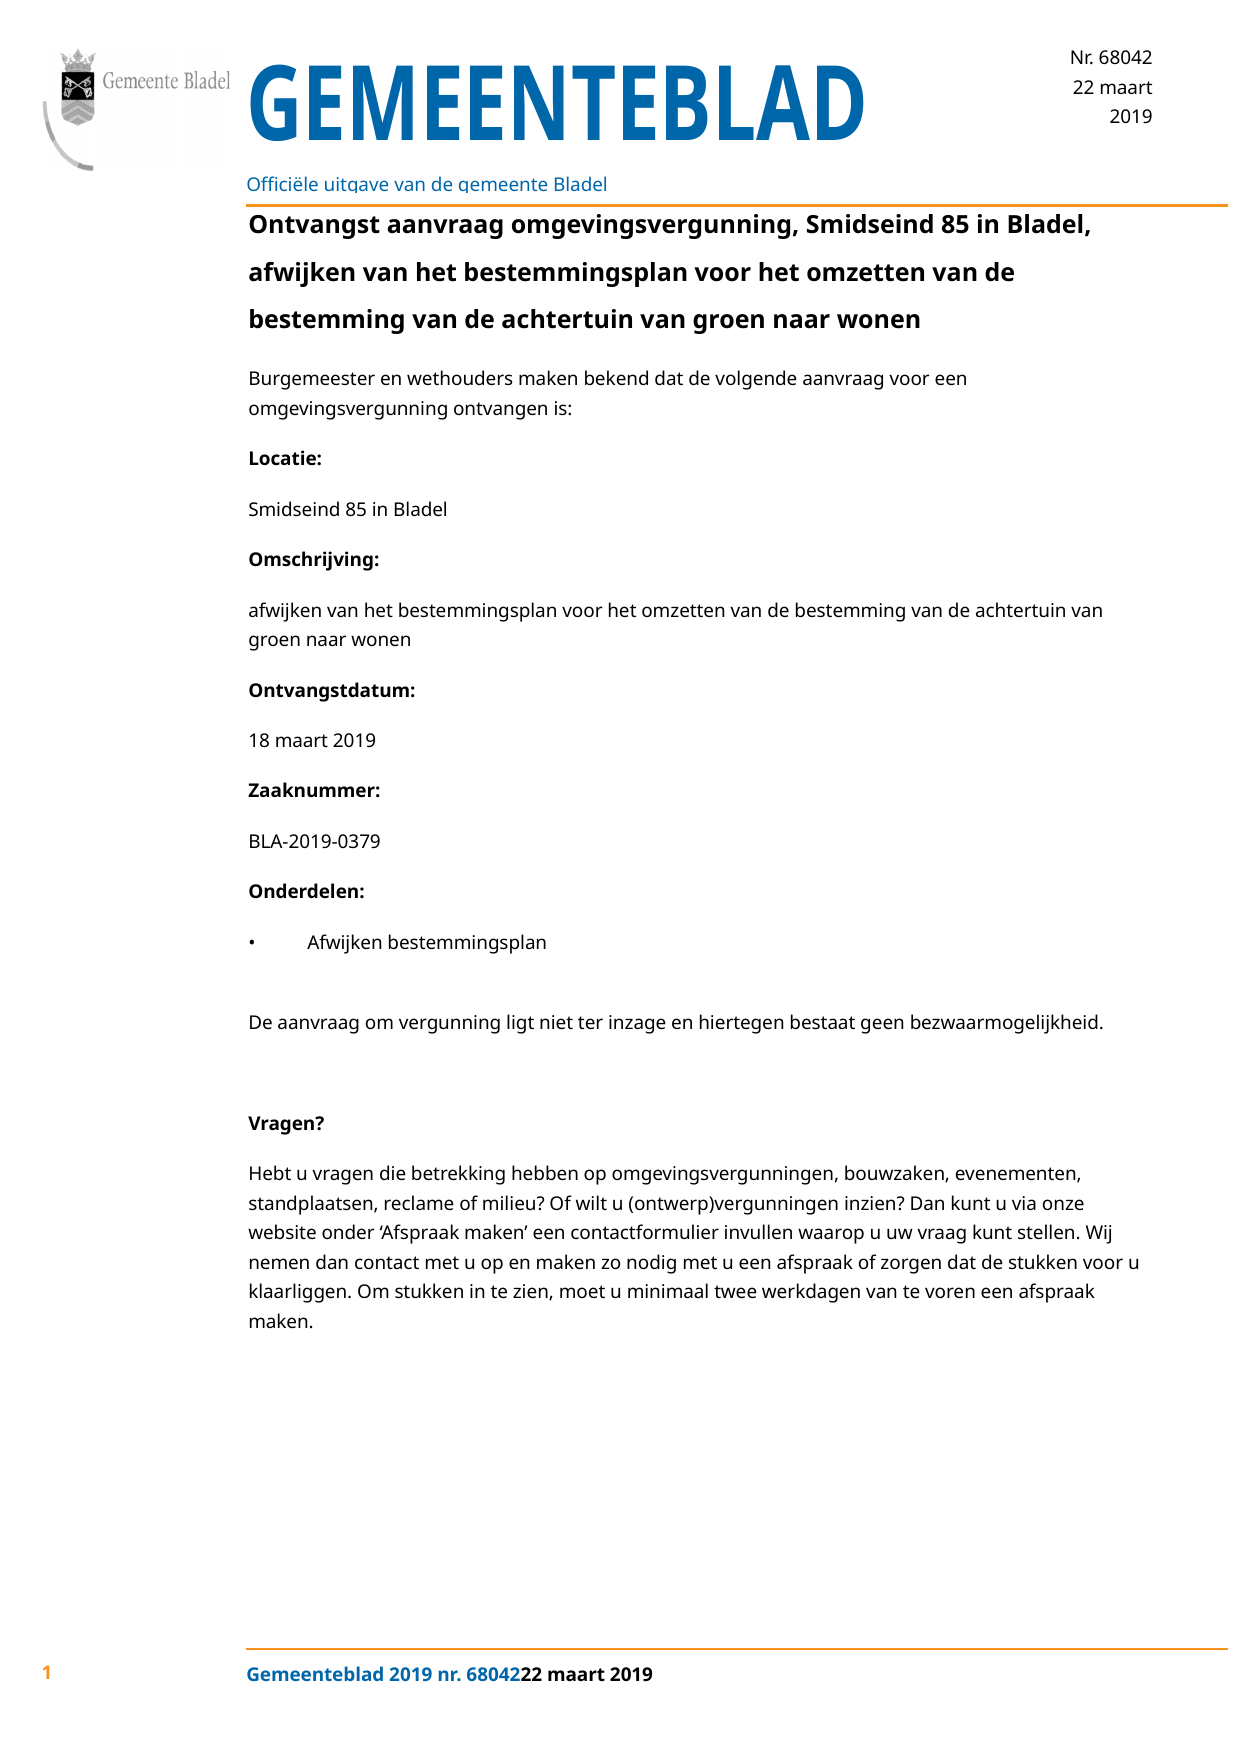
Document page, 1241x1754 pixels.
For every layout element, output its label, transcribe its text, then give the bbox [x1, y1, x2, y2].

text Hebt u vragen die betrekking hebben op omgevingsvergunningen, bouwzaken, evenementen, standplaatsen, reclame of milieu? Of wilt u (ontwerp)vergunningen inzien? Dan kunt u via onze website onder ‘Afspraak maken’ een contactformulier invullen waarop u uw vraag kunt stellen. Wij nemen dan contact met u op en maken zo nodig met u een afspraak of zorgen dat de stukken voor u klaarliggen. Om stukken in te zien, moet u minimaal twee werkdagen van te voren een afspraak maken. [248, 1160, 1152, 1334]
text De aanvraag om vergunning ligt niet ter inzage en hiertegen bestaat geen bezwaarmogelijkheid. [248, 1009, 1152, 1034]
text Smidseind 85 in Bladel [248, 496, 1152, 522]
text Onderdelen: [248, 878, 1152, 904]
text Ontvangstdatum: [248, 677, 1152, 702]
picture [41, 47, 231, 172]
text 18 maart 2019 [248, 727, 1152, 753]
list Afwijken bestemmingsplan [248, 929, 1152, 954]
text Zaaknummer: [248, 778, 1152, 803]
text Locatie: [248, 446, 1152, 471]
text Ontvangst aanvraag omgevingsvergunning, Smidseind 85 in Bladel, afwijken van het bestemmingsplan voor het omzetten van de bestemming van de achtertuin van groen naar wonen [248, 207, 1152, 336]
text afwijken van het bestemmingsplan voor het omzetten van de bestemming van de achtertuin van groen naar wonen [248, 597, 1152, 652]
text BLA-2019-0379 [248, 828, 1152, 854]
text Burgemeester en wethouders maken bekend dat de volgende aanvraag voor een omgevingsvergunning ontvangen is: [248, 366, 1152, 421]
text Vragen? [248, 1110, 1152, 1135]
text Omschrijving: [248, 546, 1152, 572]
